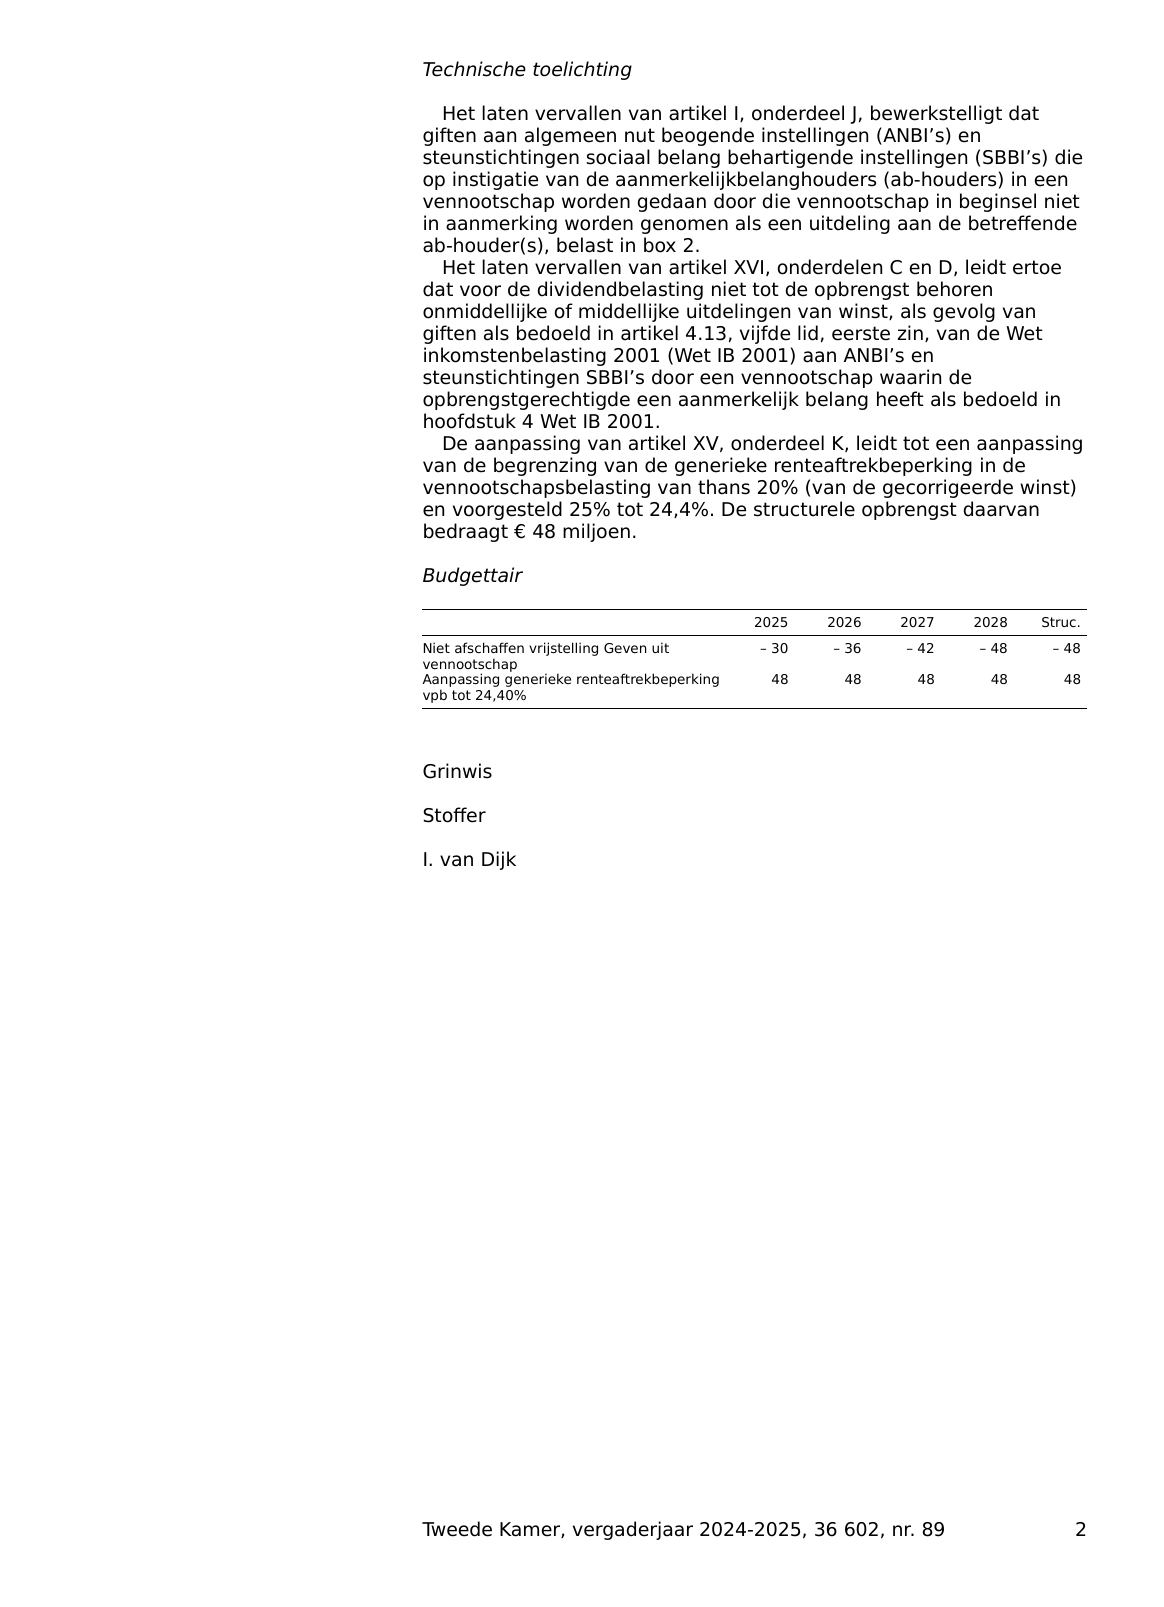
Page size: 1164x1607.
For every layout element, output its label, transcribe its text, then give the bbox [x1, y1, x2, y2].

table_header 2026 [794, 610, 867, 635]
table_cell – 48 [940, 636, 1013, 672]
text Het laten vervallen van artikel I, onderdeel J, bewerkstelligt dat giften aan algemeen nut beogende instellingen (ANBI’s) en steunstichtingen sociaal belang behartigende instellingen (SBBI’s) die op instigatie van de aanmerkelijkbelanghouders (ab-houders) in een vennootschap worden gedaan door die vennootschap in beginsel niet in aanmerking worden genomen als een uitdeling aan de betreffende ab-houder(s), belast in box 2. [422, 103, 1087, 257]
text Het laten vervallen van artikel XVI, onderdelen C en D, leidt ertoe dat voor de dividendbelasting niet tot de opbrengst behoren onmiddellijke of middellijke uitdelingen van winst, als gevolg van giften als bedoeld in artikel 4.13, vijfde lid, eerste zin, van de Wet inkomstenbelasting 2001 (Wet IB 2001) aan ANBI’s en steunstichtingen SBBI’s door een vennootschap waarin de opbrengstgerechtigde een aanmerkelijk belang heeft als bedoeld in hoofdstuk 4 Wet IB 2001. [422, 257, 1087, 433]
text Grinwis Stoffer I. van Dijk [422, 739, 1087, 871]
text De aanpassing van artikel XV, onderdeel K, leidt tot een aanpassing van de begrenzing van de generieke renteaftrekbeperking in de vennootschapsbelasting van thans 20% (van de gecorrigeerde winst) en voorgesteld 25% tot 24,4%. De structurele opbrengst daarvan bedraagt € 48 miljoen. [422, 433, 1087, 543]
table_cell 48 [940, 672, 1013, 708]
subtitle Budgettair [422, 565, 1087, 587]
table_header 2027 [867, 610, 940, 635]
table_cell – 48 [1014, 636, 1087, 672]
table_header 2028 [940, 610, 1013, 635]
table_cell 48 [867, 672, 940, 708]
table_cell – 36 [794, 636, 867, 672]
table_cell Aanpassing generieke renteaftrekbeperking vpb tot 24,40% [422, 672, 721, 708]
table_cell 48 [721, 672, 794, 708]
table_header 2025 [721, 610, 794, 635]
table_header Struc. [1014, 610, 1087, 635]
table_cell 48 [794, 672, 867, 708]
table_cell Niet afschaffen vrijstelling Geven uit vennootschap [422, 636, 721, 672]
table_cell 48 [1014, 672, 1087, 708]
table_cell – 42 [867, 636, 940, 672]
table_header [422, 610, 721, 635]
table_cell – 30 [721, 636, 794, 672]
subtitle Technische toelichting [422, 59, 1087, 81]
